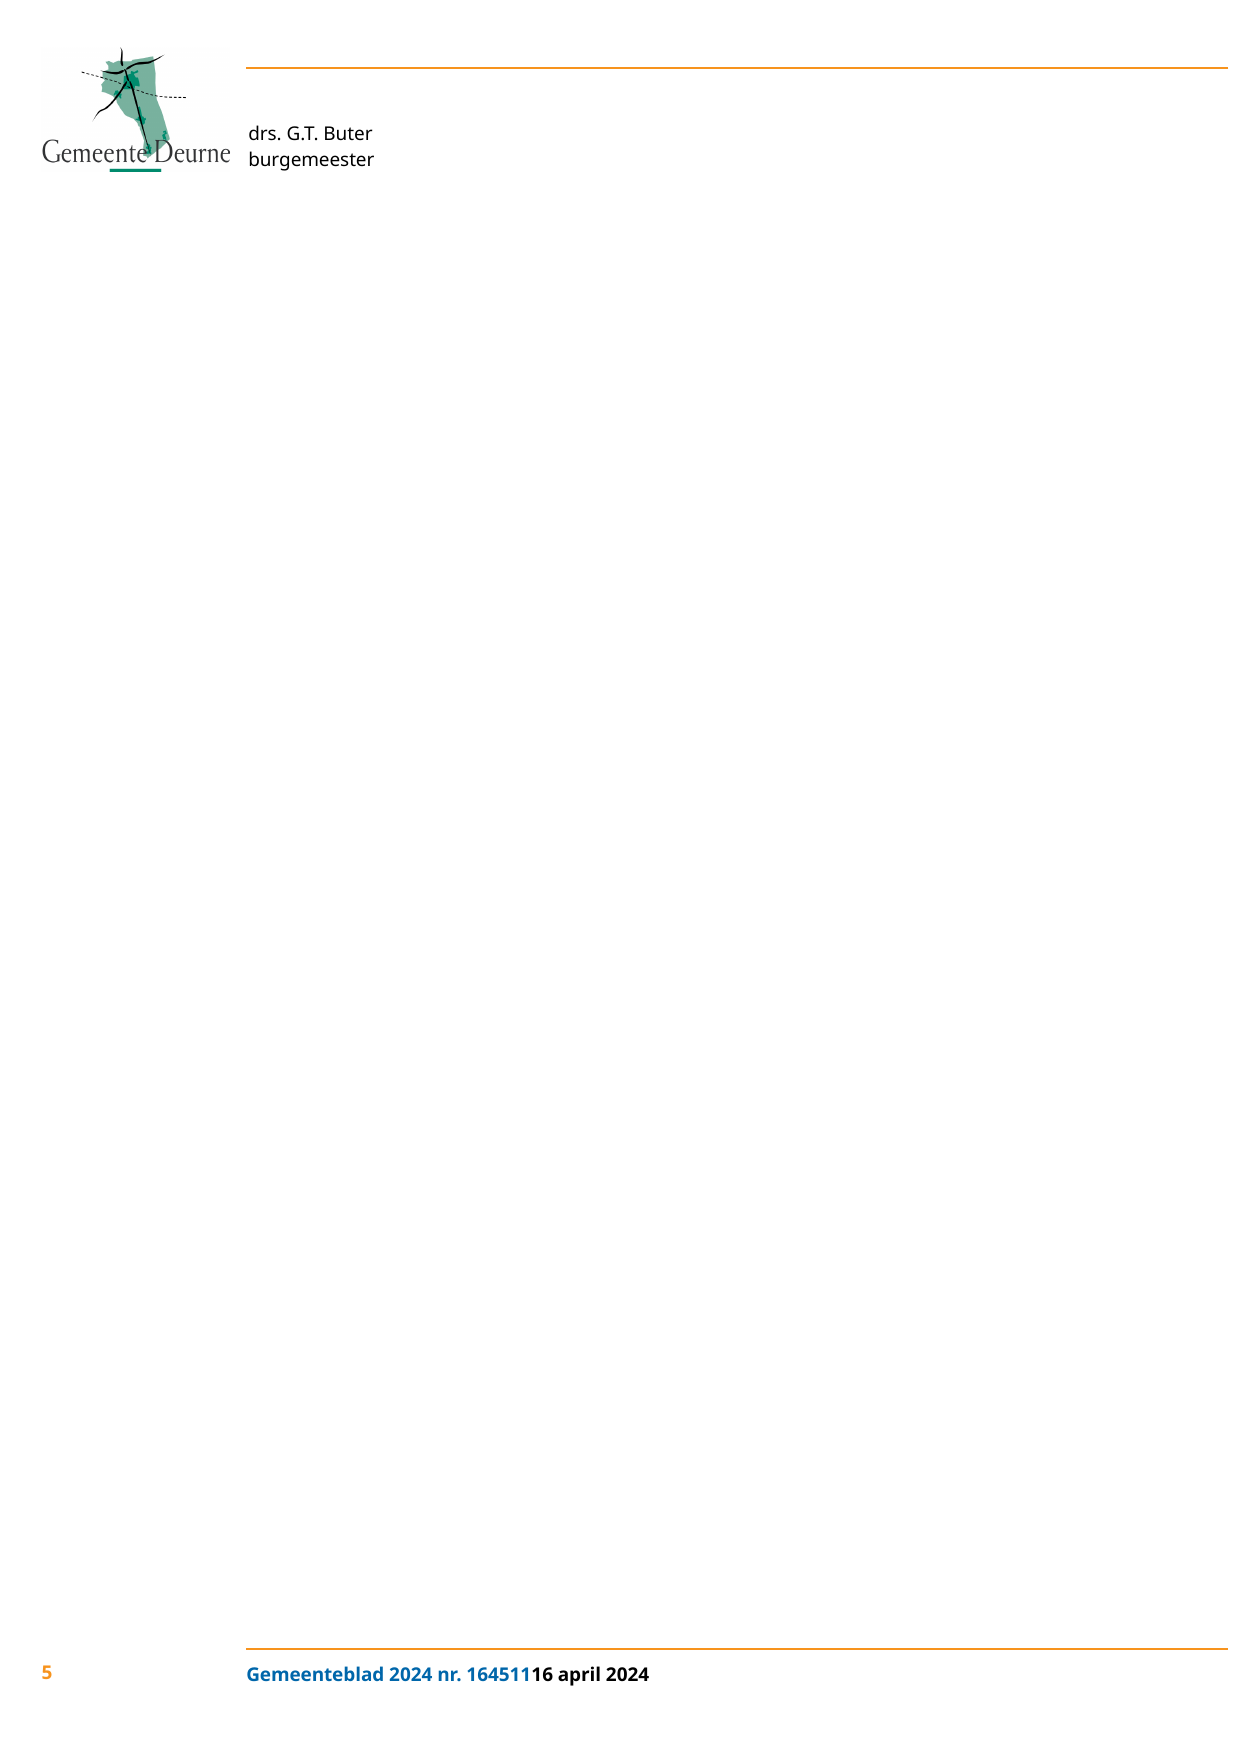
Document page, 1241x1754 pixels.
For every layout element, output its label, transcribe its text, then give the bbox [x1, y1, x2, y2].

text burgemeester [248, 146, 1152, 172]
picture [41, 47, 231, 172]
text drs. G.T. Buter [248, 121, 1152, 146]
